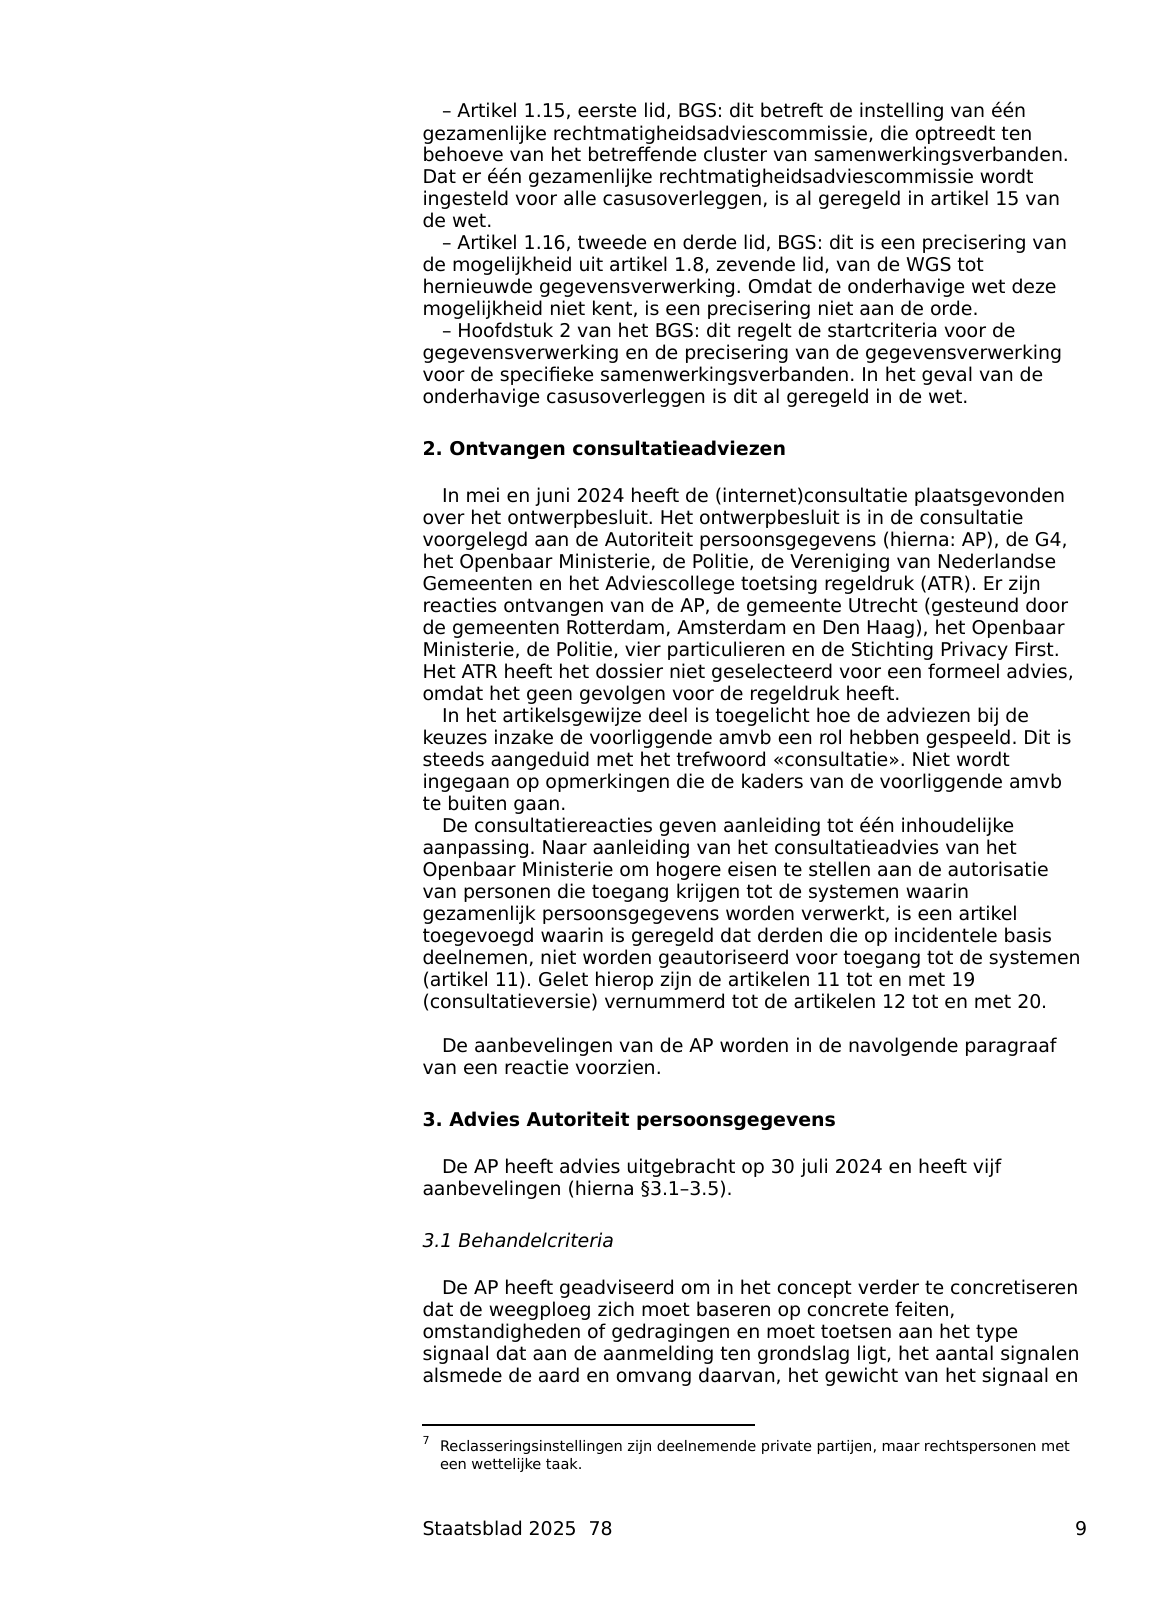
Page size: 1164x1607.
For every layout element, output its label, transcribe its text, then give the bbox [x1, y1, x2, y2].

text De AP heeft advies uitgebracht op 30 juli 2024 en heeft vijf aanbevelingen (hierna §3.1–3.5). [422, 1156, 1087, 1200]
text Reclasseringsinstellingen zijn deelnemende private partijen, maar rechtspersonen met een wettelijke taak. [422, 1434, 1087, 1473]
text – Hoofdstuk 2 van het BGS: dit regelt de startcriteria voor de gegevensverwerking en de precisering van de gegevensverwerking voor de specifieke samenwerkingsverbanden. In het geval van de onderhavige casusoverleggen is dit al geregeld in de wet. [422, 320, 1087, 408]
subtitle 3. Advies Autoriteit persoonsgegevens [422, 1109, 1087, 1131]
text – Artikel 1.15, eerste lid, BGS: dit betreft de instelling van één gezamenlijke rechtmatigheidsadviescommissie, die optreedt ten behoeve van het betreffende cluster van samenwerkingsverbanden. Dat er één gezamenlijke rechtmatigheidsadviescommissie wordt ingesteld voor alle casusoverleggen, is al geregeld in artikel 15 van de wet. [422, 100, 1087, 232]
text De AP heeft geadviseerd om in het concept verder te concretiseren dat de weegploeg zich moet baseren op concrete feiten, omstandigheden of gedragingen en moet toetsen aan het type signaal dat aan de aanmelding ten grondslag ligt, het aantal signalen alsmede de aard en omvang daarvan, het gewicht van het signaal en [422, 1277, 1087, 1387]
text De consultatiereacties geven aanleiding tot één inhoudelijke aanpassing. Naar aanleiding van het consultatieadvies van het Openbaar Ministerie om hogere eisen te stellen aan de autorisatie van personen die toegang krijgen tot de systemen waarin gezamenlijk persoonsgegevens worden verwerkt, is een artikel toegevoegd waarin is geregeld dat derden die op incidentele basis deelnemen, niet worden geautoriseerd voor toegang tot de systemen (artikel 11). Gelet hierop zijn de artikelen 11 tot en met 19 (consultatieversie) vernummerd tot de artikelen 12 tot en met 20. [422, 815, 1087, 1013]
text In mei en juni 2024 heeft de (internet)consultatie plaatsgevonden over het ontwerpbesluit. Het ontwerpbesluit is in de consultatie voorgelegd aan de Autoriteit persoonsgegevens (hierna: AP), de G4, het Openbaar Ministerie, de Politie, de Vereniging van Nederlandse Gemeenten en het Adviescollege toetsing regeldruk (ATR). Er zijn reacties ontvangen van de AP, de gemeente Utrecht (gesteund door de gemeenten Rotterdam, Amsterdam en Den Haag), het Openbaar Ministerie, de Politie, vier particulieren en de Stichting Privacy First. Het ATR heeft het dossier niet geselecteerd voor een formeel advies, omdat het geen gevolgen voor de regeldruk heeft. [422, 485, 1087, 705]
text De aanbevelingen van de AP worden in de navolgende paragraaf van een reactie voorzien. [422, 1035, 1087, 1079]
text – Artikel 1.16, tweede en derde lid, BGS: dit is een precisering van de mogelijkheid uit artikel 1.8, zevende lid, van de WGS tot hernieuwde gegevensverwerking. Omdat de onderhavige wet deze mogelijkheid niet kent, is een precisering niet aan de orde. [422, 232, 1087, 320]
subtitle 2. Ontvangen consultatieadviezen [422, 438, 1087, 460]
text In het artikelsgewijze deel is toegelicht hoe de adviezen bij de keuzes inzake de voorliggende amvb een rol hebben gespeeld. Dit is steeds aangeduid met het trefwoord «consultatie». Niet wordt ingegaan op opmerkingen die de kaders van de voorliggende amvb te buiten gaan. [422, 705, 1087, 815]
subtitle 3.1 Behandelcriteria [422, 1230, 1087, 1252]
